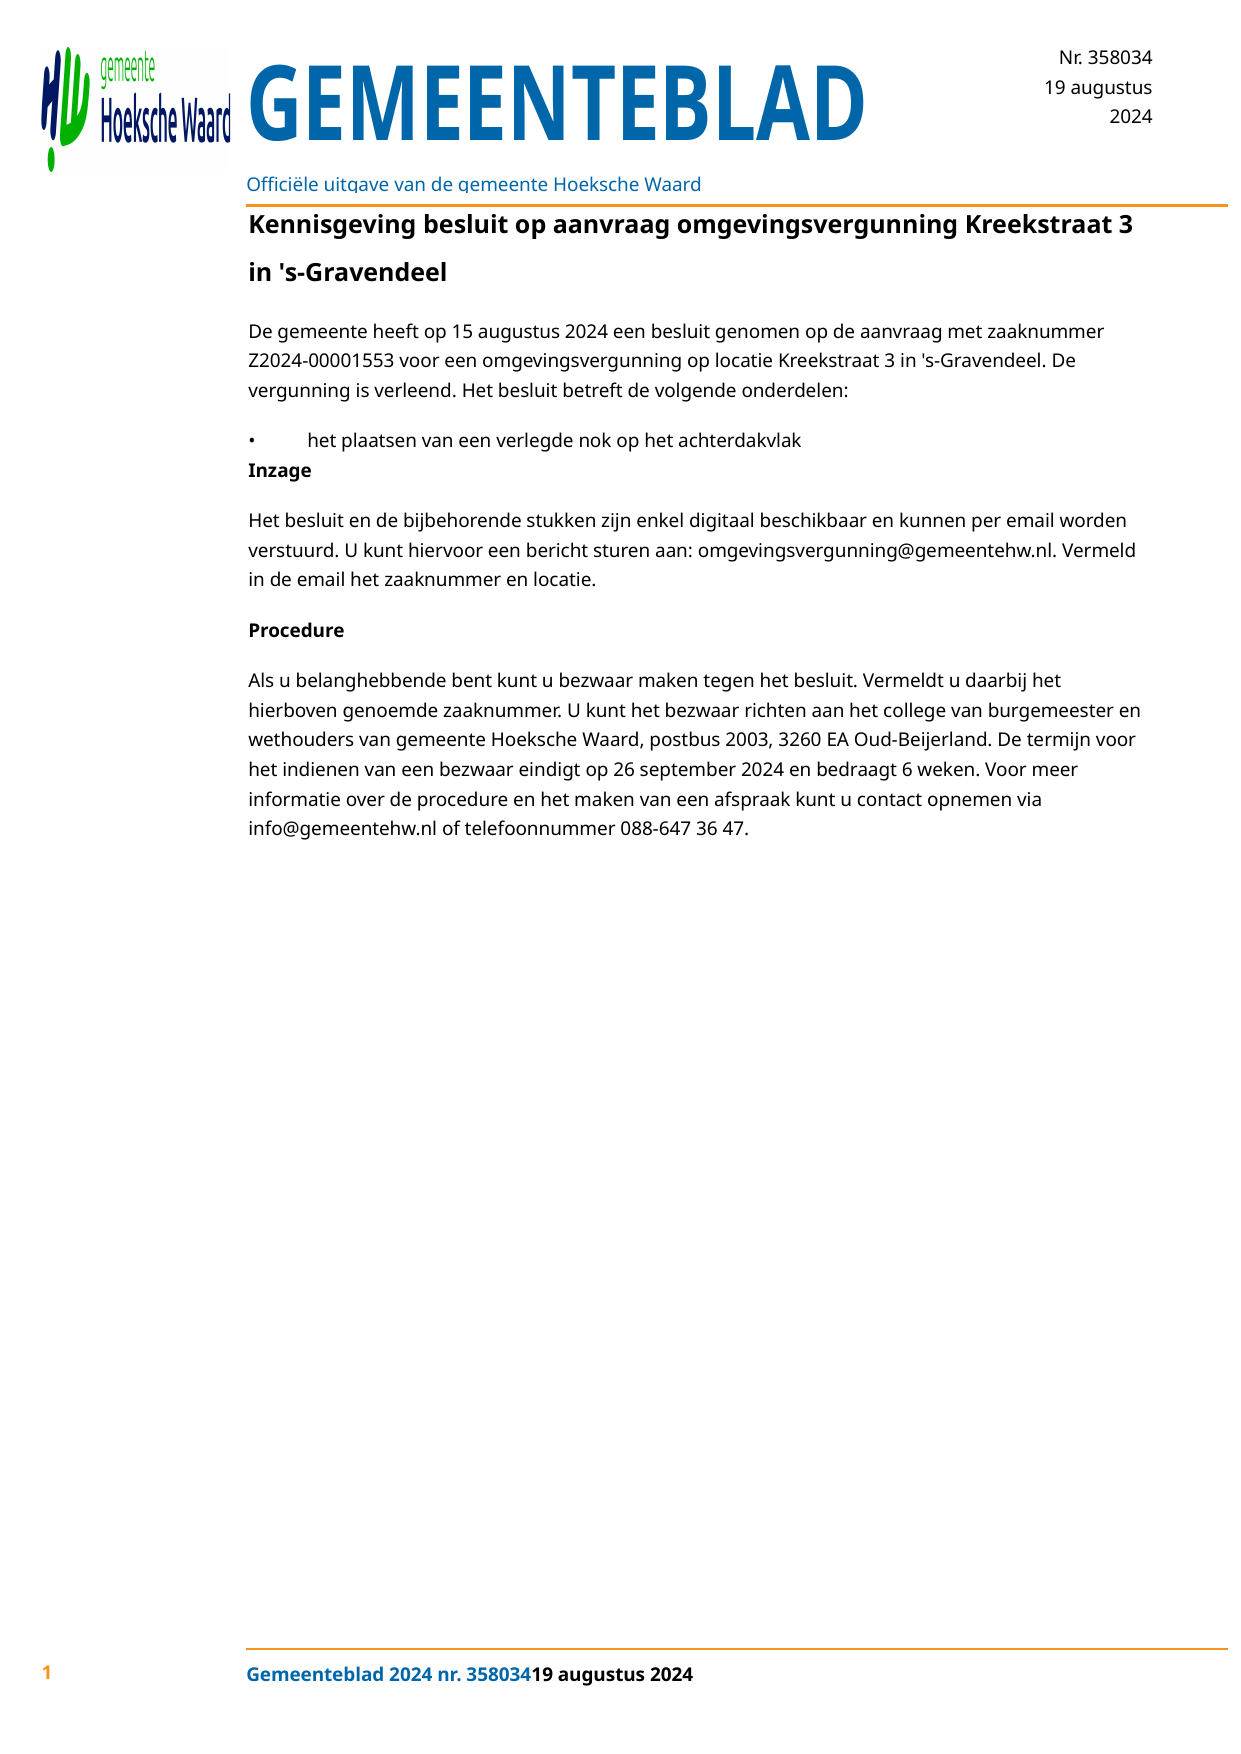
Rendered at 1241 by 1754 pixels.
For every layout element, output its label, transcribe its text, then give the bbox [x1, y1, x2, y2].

text Procedure [248, 617, 1152, 643]
picture [41, 47, 231, 172]
text Kennisgeving besluit op aanvraag omgevingsvergunning Kreekstraat 3 in 's-Gravendeel [248, 207, 1152, 288]
text Het besluit en de bijbehorende stukken zijn enkel digitaal beschikbaar en kunnen per email worden verstuurd. U kunt hiervoor een bericht sturen aan: omgevingsvergunning@gemeentehw.nl. Vermeld in de email het zaaknummer en locatie. [248, 507, 1152, 592]
text Als u belanghebbende bent kunt u bezwaar maken tegen het besluit. Vermeldt u daarbij het hierboven genoemde zaaknummer. U kunt het bezwaar richten aan het college van burgemeester en wethouders van gemeente Hoeksche Waard, postbus 2003, 3260 EA Oud-Beijerland. De termijn voor het indienen van een bezwaar eindigt op 26 september 2024 en bedraagt 6 weken. Voor meer informatie over de procedure en het maken van een afspraak kunt u contact opnemen via info@gemeentehw.nl of telefoonnummer 088-647 36 47. [248, 667, 1152, 841]
text De gemeente heeft op 15 augustus 2024 een besluit genomen op de aanvraag met zaaknummer Z2024-00001553 voor een omgevingsvergunning op locatie Kreekstraat 3 in 's-Gravendeel. De vergunning is verleend. Het besluit betreft de volgende onderdelen: [248, 318, 1152, 403]
list het plaatsen van een verlegde nok op het achterdakvlak [248, 427, 1152, 453]
text Inzage [248, 457, 1152, 483]
